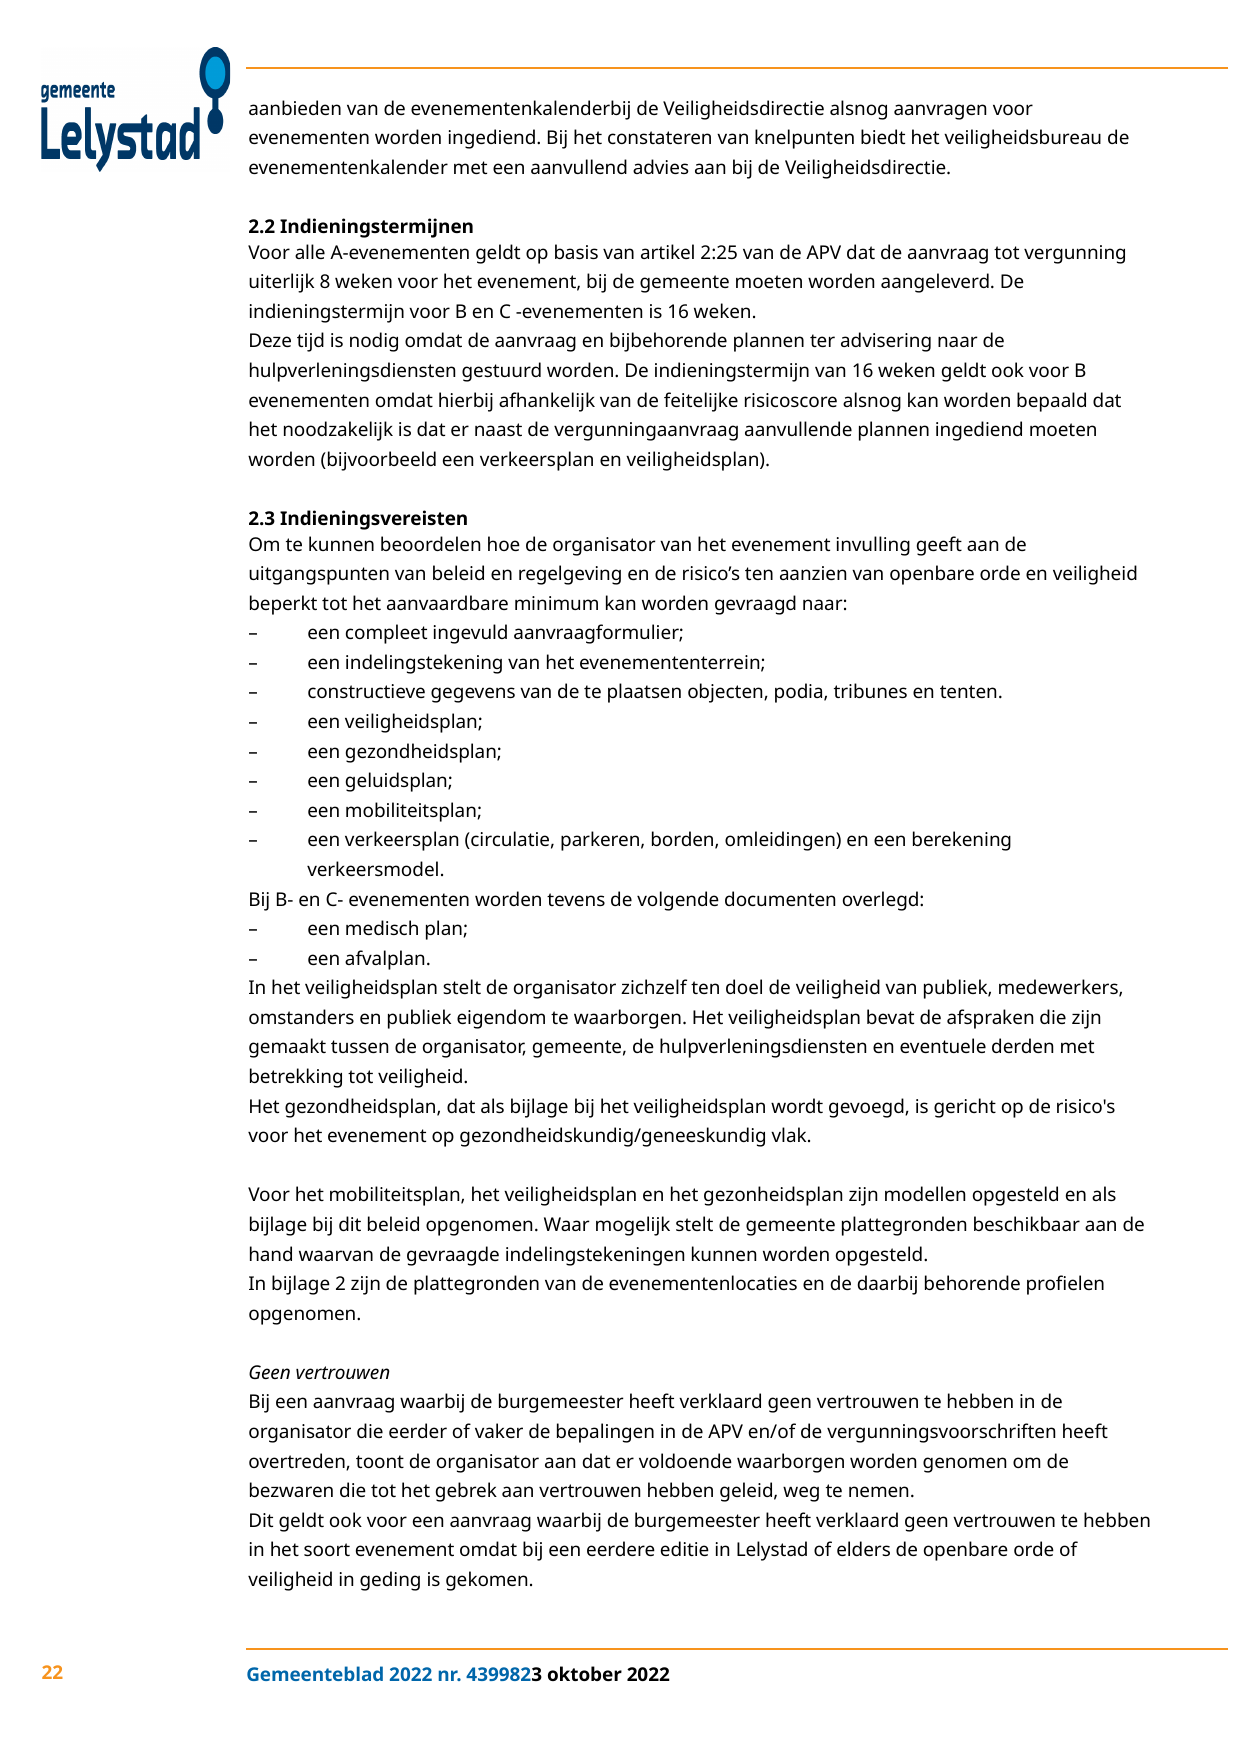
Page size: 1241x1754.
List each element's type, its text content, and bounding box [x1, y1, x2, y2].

list een afvalplan. [248, 945, 1152, 971]
list een geluidsplan; [248, 767, 1152, 793]
list een medisch plan; [248, 915, 1152, 941]
text Geen vertrouwen [248, 1359, 1152, 1385]
picture [41, 47, 231, 172]
text 2.2 Indieningstermijnen [248, 213, 1152, 239]
list een verkeersplan (circulatie, parkeren, borden, omleidingen) en een berekening verkeersmodel. [248, 827, 1152, 882]
list een gezondheidsplan; [248, 738, 1152, 764]
text Deze tijd is nodig omdat de aanvraag en bijbehorende plannen ter advisering naar de hulpverleningsdiensten gestuurd worden. De indieningstermijn van 16 weken geldt ook voor B evenementen omdat hierbij afhankelijk van de feitelijke risicoscore alsnog kan worden bepaald dat het noodzakelijk is dat er naast de vergunningaanvraag aanvullende plannen ingediend moeten worden (bijvoorbeeld een verkeersplan en veiligheidsplan). [248, 328, 1152, 472]
text In het veiligheidsplan stelt de organisator zichzelf ten doel de veiligheid van publiek, medewerkers, omstanders en publiek eigendom te waarborgen. Het veiligheidsplan bevat de afspraken die zijn gemaakt tussen de organisator, gemeente, de hulpverleningsdiensten en eventuele derden met betrekking tot veiligheid. [248, 974, 1152, 1089]
text In bijlage 2 zijn de plattegronden van de evenementenlocaties en de daarbij behorende profielen opgenomen. [248, 1270, 1152, 1326]
list een mobiliteitsplan; [248, 797, 1152, 823]
text Het gezondheidsplan, dat als bijlage bij het veiligheidsplan wordt gevoegd, is gericht op de risico's voor het evenement op gezondheidskundig/geneeskundig vlak. [248, 1093, 1152, 1148]
list constructieve gegevens van de te plaatsen objecten, podia, tribunes en tenten. [248, 679, 1152, 704]
text Bij B- en C- evenementen worden tevens de volgende documenten overlegd: [248, 886, 1152, 912]
text Voor alle A-evenementen geldt op basis van artikel 2:25 van de APV dat de aanvraag tot vergunning uiterlijk 8 weken voor het evenement, bij de gemeente moeten worden aangeleverd. De indieningstermijn voor B en C -evenementen is 16 weken. [248, 239, 1152, 324]
text Dit geldt ook voor een aanvraag waarbij de burgemeester heeft verklaard geen vertrouwen te hebben in het soort evenement omdat bij een eerdere editie in Lelystad of elders de openbare orde of veiligheid in geding is gekomen. [248, 1507, 1152, 1592]
list een compleet ingevuld aanvraagformulier; [248, 619, 1152, 645]
text Bij een aanvraag waarbij de burgemeester heeft verklaard geen vertrouwen te hebben in de organisator die eerder of vaker de bepalingen in de APV en/of de vergunningsvoorschriften heeft overtreden, toont de organisator aan dat er voldoende waarborgen worden genomen om de bezwaren die tot het gebrek aan vertrouwen hebben geleid, weg te nemen. [248, 1389, 1152, 1503]
text Om te kunnen beoordelen hoe de organisator van het evenement invulling geeft aan de uitgangspunten van beleid en regelgeving en de risico’s ten aanzien van openbare orde en veiligheid beperkt tot het aanvaardbare minimum kan worden gevraagd naar: [248, 531, 1152, 616]
text Voor het mobiliteitsplan, het veiligheidsplan en het gezonheidsplan zijn modellen opgesteld en als bijlage bij dit beleid opgenomen. Waar mogelijk stelt de gemeente plattegronden beschikbaar aan de hand waarvan de gevraagde indelingstekeningen kunnen worden opgesteld. [248, 1182, 1152, 1267]
list een veiligheidsplan; [248, 708, 1152, 734]
list een indelingstekening van het evenemententerrein; [248, 649, 1152, 675]
text 2.3 Indieningsvereisten [248, 505, 1152, 531]
text aanbieden van de evenementenkalenderbij de Veiligheidsdirectie alsnog aanvragen voor evenementen worden ingediend. Bij het constateren van knelpunten biedt het veiligheidsbureau de evenementenkalender met een aanvullend advies aan bij de Veiligheidsdirectie. [248, 95, 1152, 180]
